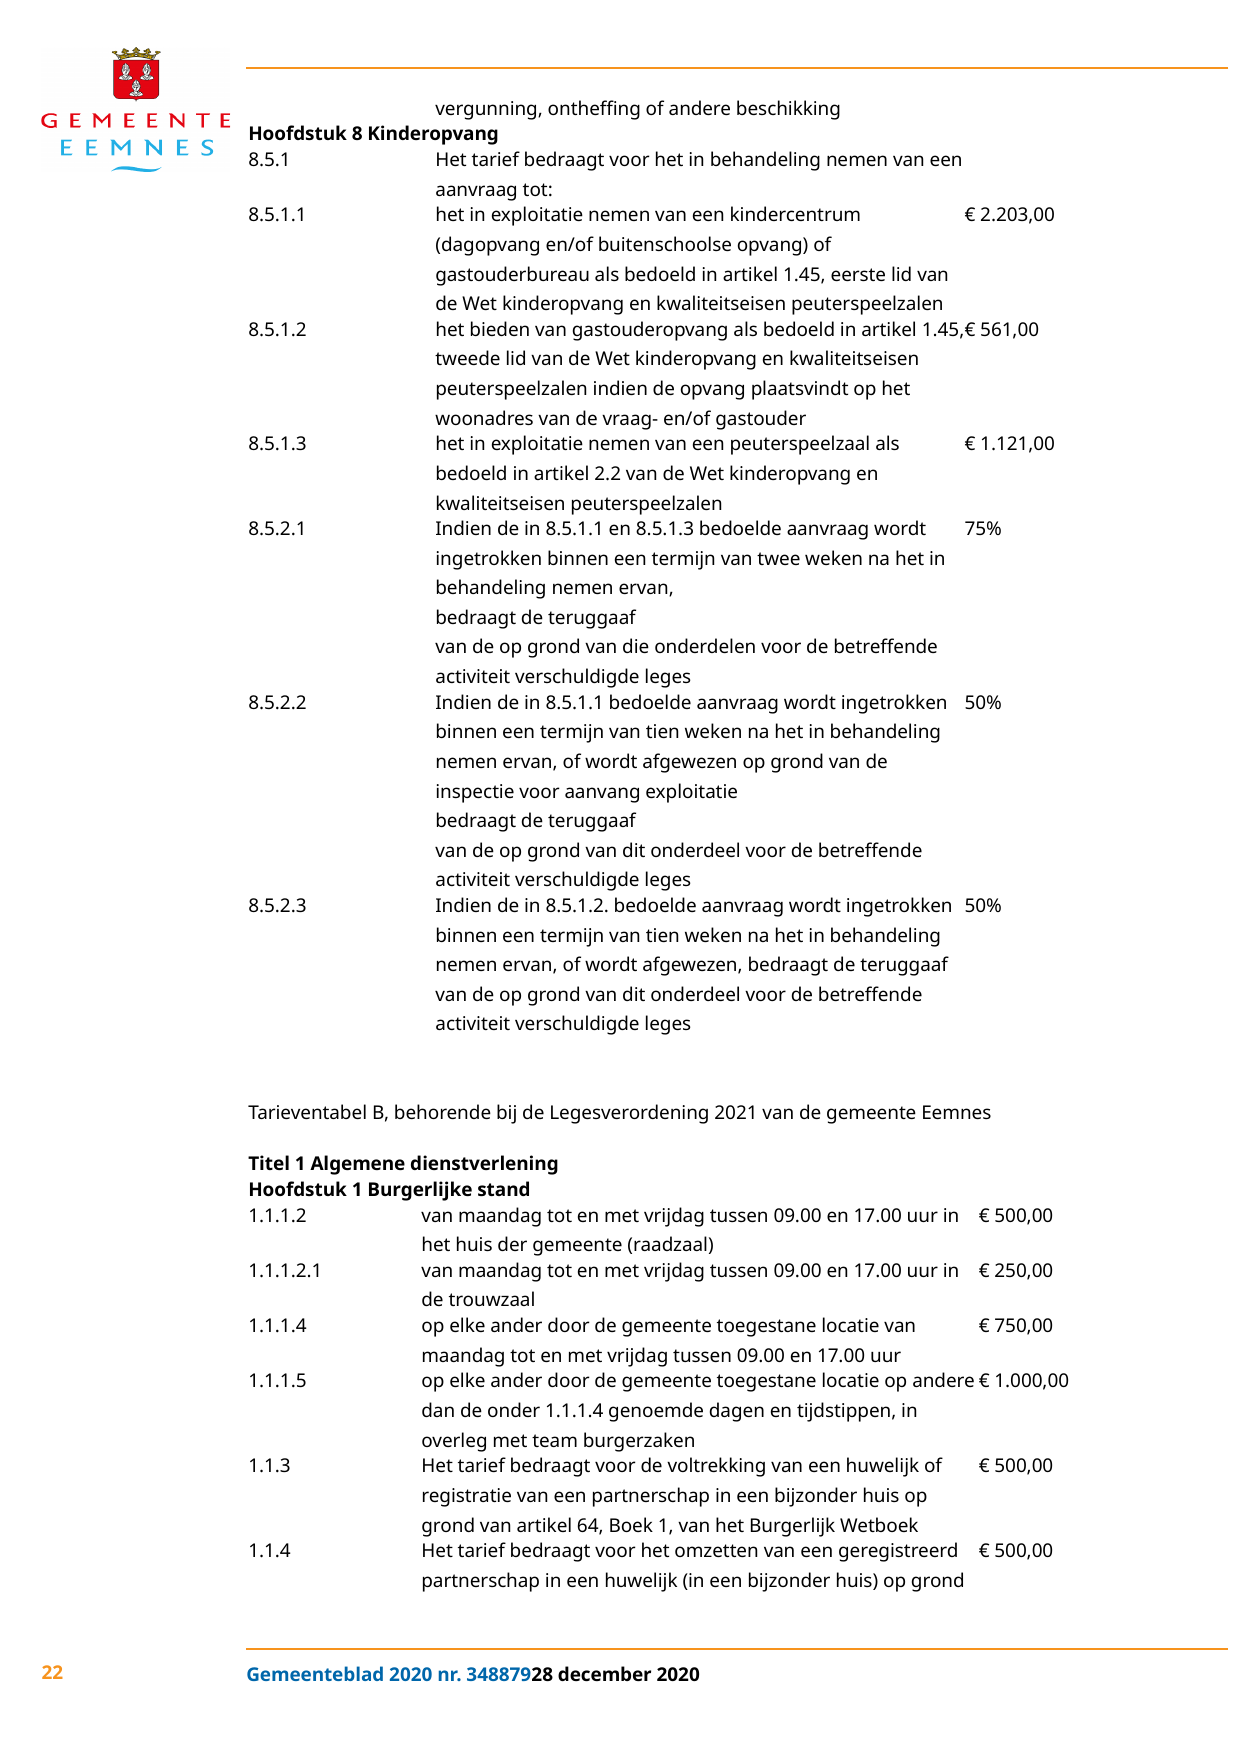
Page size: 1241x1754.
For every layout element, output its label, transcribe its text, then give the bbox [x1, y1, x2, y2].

table_cell 1.1.1.2 [248, 1202, 421, 1257]
table_cell 1.1.3 [248, 1453, 421, 1537]
table_cell [248, 95, 435, 121]
table_cell € 2.203,00 [964, 202, 1152, 316]
table_cell 1.1.1.5 [248, 1368, 421, 1453]
table_cell op elke ander door de gemeente toegestane locatie van maandag tot en met vrijdag tussen 09.00 en 17.00 uur [421, 1313, 978, 1368]
table_cell [964, 121, 1152, 146]
table_cell 1.1.1.2.1 [248, 1257, 421, 1312]
table_cell [964, 95, 1152, 121]
table_cell 8.5.1.3 [248, 431, 435, 515]
table_cell € 500,00 [979, 1538, 1152, 1593]
table_cell 1.1.1.4 [248, 1313, 421, 1368]
table_cell het in exploitatie nemen van een peuterspeelzaal als bedoeld in artikel 2.2 van de Wet kinderopvang en kwaliteitseisen peuterspeelzalen [435, 431, 964, 515]
table_cell het in exploitatie nemen van een kindercentrum (dagopvang en/of buitenschoolse opvang) of gastouderbureau als bedoeld in artikel 1.45, eerste lid van de Wet kinderopvang en kwaliteitseisen peuterspeelzalen [435, 202, 964, 316]
table_cell van maandag tot en met vrijdag tussen 09.00 en 17.00 uur in het huis der gemeente (raadzaal) [421, 1202, 978, 1257]
table_cell het bieden van gastouderopvang als bedoeld in artikel 1.45, tweede lid van de Wet kinderopvang en kwaliteitseisen peuterspeelzalen indien de opvang plaatsvindt op het woonadres van de vraag- en/of gastouder [435, 316, 964, 431]
table_cell [964, 146, 1152, 202]
table_cell € 500,00 [979, 1453, 1152, 1537]
table_cell Titel 1 Algemene dienstverlening [248, 1150, 1152, 1176]
table_cell 50% [964, 892, 1152, 1036]
picture [41, 47, 231, 172]
table_cell Het tarief bedraagt voor het in behandeling nemen van een aanvraag tot: [435, 146, 964, 202]
table_cell € 1.000,00 [979, 1368, 1152, 1453]
table_cell Het tarief bedraagt voor de voltrekking van een huwelijk of registratie van een partnerschap in een bijzonder huis op grond van artikel 64, Boek 1, van het Burgerlijk Wetboek [421, 1453, 978, 1537]
table_cell Het tarief bedraagt voor het omzetten van een geregistreerd partnerschap in een huwelijk (in een bijzonder huis) op grond [421, 1538, 978, 1593]
table_cell 8.5.1.1 [248, 202, 435, 316]
table_cell 8.5.2.2 [248, 689, 435, 892]
table_cell 8.5.2.1 [248, 515, 435, 689]
table_cell € 561,00 [964, 316, 1152, 431]
table_cell 8.5.2.3 [248, 892, 435, 1036]
table_cell Indien de in 8.5.1.2. bedoelde aanvraag wordt ingetrokken binnen een termijn van tien weken na het in behandeling nemen ervan, of wordt afgewezen, bedraagt de teruggaaf van de op grond van dit onderdeel voor de betreffende activiteit verschuldigde leges [435, 892, 964, 1036]
table_cell 8.5.1 [248, 146, 435, 202]
table_cell vergunning, ontheffing of andere beschikking [435, 95, 964, 121]
table_cell € 500,00 [979, 1202, 1152, 1257]
table_header Tarieventabel B, behorende bij de Legesverordening 2021 van de gemeente Eemnes [248, 1099, 1152, 1124]
table_cell Hoofdstuk 1 Burgerlijke stand [248, 1176, 1152, 1202]
table_cell € 250,00 [979, 1257, 1152, 1312]
table_cell 75% [964, 515, 1152, 689]
table_cell 1.1.4 [248, 1538, 421, 1593]
table_cell 50% [964, 689, 1152, 892]
table_cell € 750,00 [979, 1313, 1152, 1368]
table_cell 8.5.1.2 [248, 316, 435, 431]
table_cell [248, 1125, 1152, 1150]
table_cell Indien de in 8.5.1.1 bedoelde aanvraag wordt ingetrokken binnen een termijn van tien weken na het in behandeling nemen ervan, of wordt afgewezen op grond van de inspectie voor aanvang exploitatie bedraagt de teruggaaf van de op grond van dit onderdeel voor de betreffende activiteit verschuldigde leges [435, 689, 964, 892]
table_cell Hoofdstuk 8 Kinderopvang [248, 121, 964, 146]
table_cell van maandag tot en met vrijdag tussen 09.00 en 17.00 uur in de trouwzaal [421, 1257, 978, 1312]
table_cell Indien de in 8.5.1.1 en 8.5.1.3 bedoelde aanvraag wordt ingetrokken binnen een termijn van twee weken na het in behandeling nemen ervan, bedraagt de teruggaaf van de op grond van die onderdelen voor de betreffende activiteit verschuldigde leges [435, 515, 964, 689]
table_cell op elke ander door de gemeente toegestane locatie op andere dan de onder 1.1.1.4 genoemde dagen en tijdstippen, in overleg met team burgerzaken [421, 1368, 978, 1453]
table_cell € 1.121,00 [964, 431, 1152, 515]
